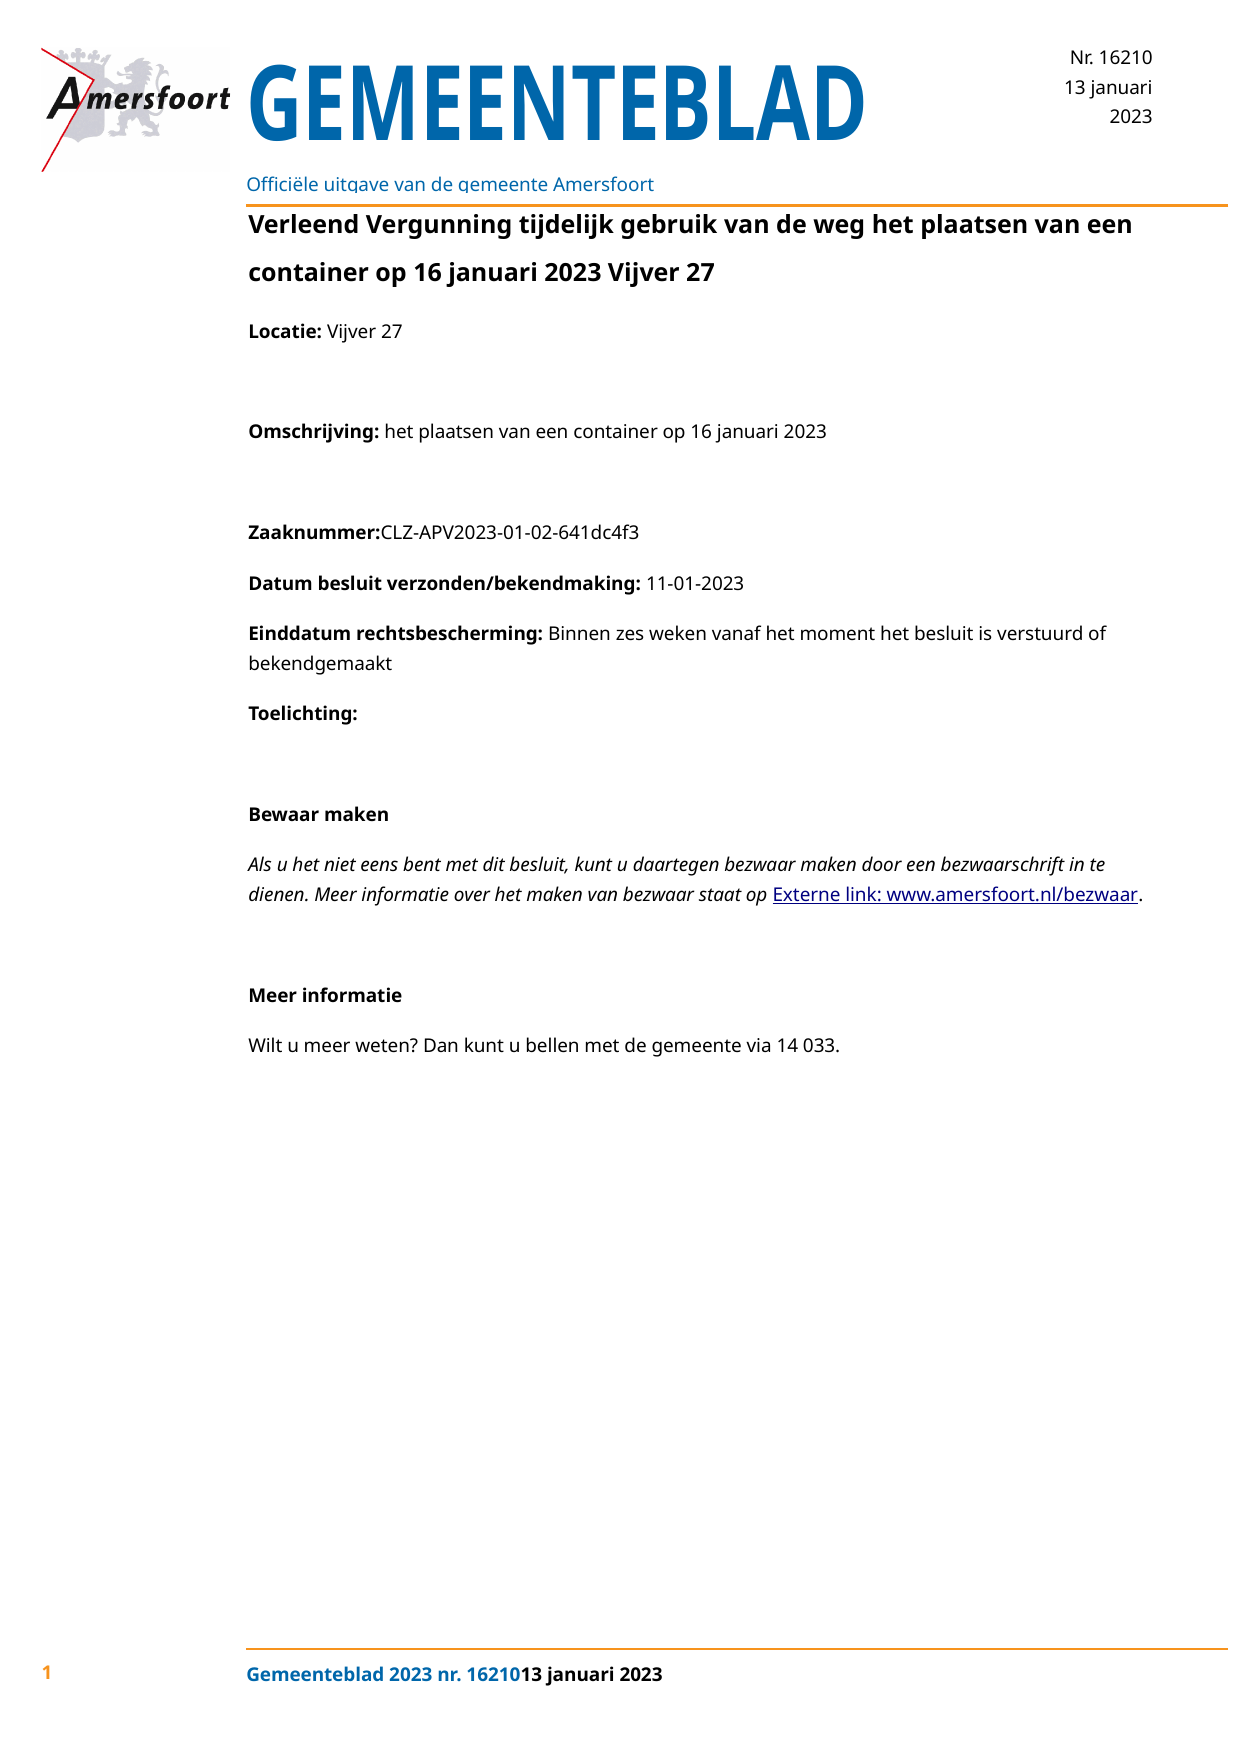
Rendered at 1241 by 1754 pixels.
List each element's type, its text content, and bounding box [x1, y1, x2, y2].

text Toelichting: [248, 700, 1152, 726]
text Wilt u meer weten? Dan kunt u bellen met de gemeente via 14 033. [248, 1032, 1152, 1058]
text Als u het niet eens bent met dit besluit, kunt u daartegen bezwaar maken door een bezwaarschrift in te dienen. Meer informatie over het maken van bezwaar staat op Externe link: www.amersfoort.nl/bezwaar. [248, 852, 1152, 907]
text Locatie: Vijver 27 [248, 318, 1152, 344]
text Zaaknummer:CLZ-APV2023-01-02-641dc4f3 [248, 519, 1152, 545]
text Datum besluit verzonden/bekendmaking: 11-01-2023 [248, 570, 1152, 596]
picture [41, 47, 231, 172]
text Meer informatie [248, 982, 1152, 1008]
text Bewaar maken [248, 801, 1152, 827]
text Verleend Vergunning tijdelijk gebruik van de weg het plaatsen van een container op 16 januari 2023 Vijver 27 [248, 207, 1152, 288]
text Einddatum rechtsbescherming: Binnen zes weken vanaf het moment het besluit is verstuurd of bekendgemaakt [248, 620, 1152, 676]
text Omschrijving: het plaatsen van een container op 16 januari 2023 [248, 419, 1152, 444]
